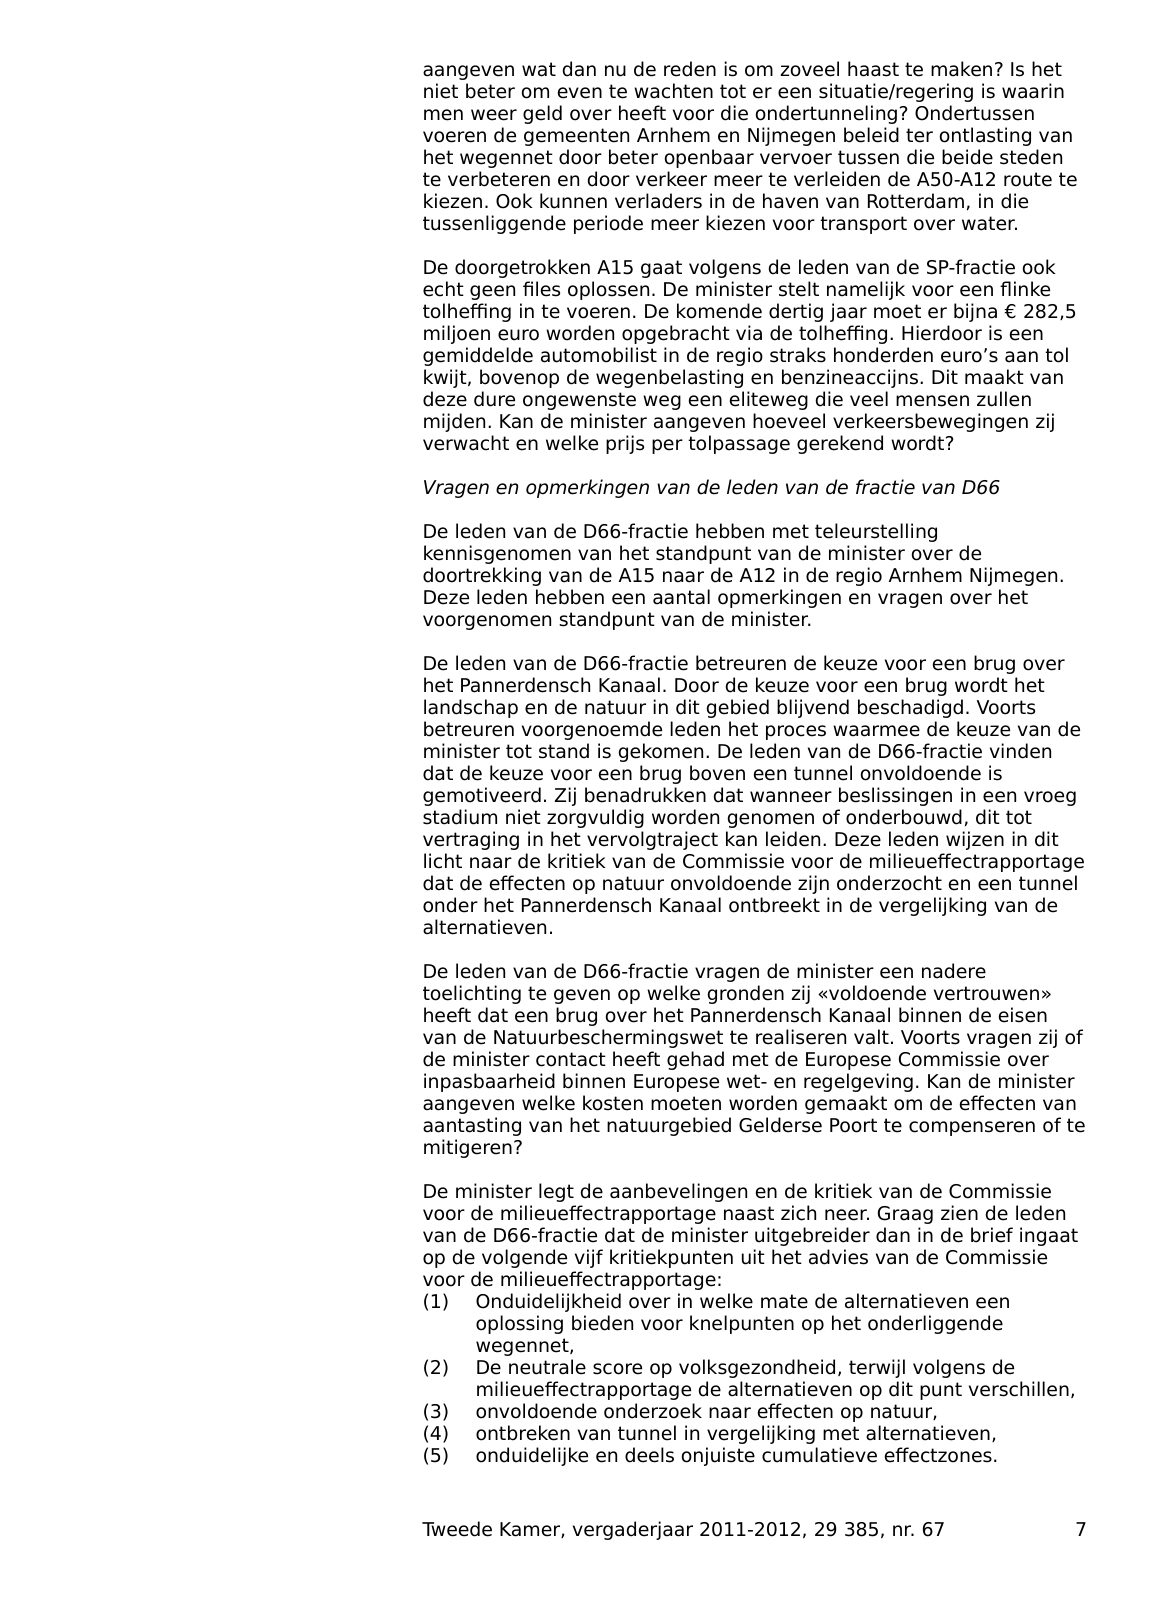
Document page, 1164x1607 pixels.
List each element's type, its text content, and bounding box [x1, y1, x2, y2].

text De doorgetrokken A15 gaat volgens de leden van de SP-fractie ook echt geen files oplossen. De minister stelt namelijk voor een flinke tolheffing in te voeren. De komende dertig jaar moet er bijna € 282,5 miljoen euro worden opgebracht via de tolheffing. Hierdoor is een gemiddelde automobilist in de regio straks honderden euro’s aan tol kwijt, bovenop de wegenbelasting en benzineaccijns. Dit maakt van deze dure ongewenste weg een eliteweg die veel mensen zullen mijden. Kan de minister aangeven hoeveel verkeersbewegingen zij verwacht en welke prijs per tolpassage gerekend wordt? [422, 257, 1087, 455]
text De leden van de D66-fractie betreuren de keuze voor een brug over het Pannerdensch Kanaal. Door de keuze voor een brug wordt het landschap en de natuur in dit gebied blijvend beschadigd. Voorts betreuren voorgenoemde leden het proces waarmee de keuze van de minister tot stand is gekomen. De leden van de D66-fractie vinden dat de keuze voor een brug boven een tunnel onvoldoende is gemotiveerd. Zij benadrukken dat wanneer beslissingen in een vroeg stadium niet zorgvuldig worden genomen of onderbouwd, dit tot vertraging in het vervolgtraject kan leiden. Deze leden wijzen in dit licht naar de kritiek van de Commissie voor de milieueffectrapportage dat de effecten op natuur onvoldoende zijn onderzocht en een tunnel onder het Pannerdensch Kanaal ontbreekt in de vergelijking van de alternatieven. [422, 653, 1087, 939]
text (2) De neutrale score op volksgezondheid, terwijl volgens de milieueffectrapportage de alternatieven op dit punt verschillen, [422, 1357, 1087, 1401]
text aangeven wat dan nu de reden is om zoveel haast te maken? Is het niet beter om even te wachten tot er een situatie/regering is waarin men weer geld over heeft voor die ondertunneling? Ondertussen voeren de gemeenten Arnhem en Nijmegen beleid ter ontlasting van het wegennet door beter openbaar vervoer tussen die beide steden te verbeteren en door verkeer meer te verleiden de A50-A12 route te kiezen. Ook kunnen verladers in de haven van Rotterdam, in die tussenliggende periode meer kiezen voor transport over water. [422, 59, 1087, 235]
text (3) onvoldoende onderzoek naar effecten op natuur, [422, 1401, 1087, 1423]
text (4) ontbreken van tunnel in vergelijking met alternatieven, [422, 1423, 1087, 1445]
text (5) onduidelijke en deels onjuiste cumulatieve effectzones. [422, 1445, 1087, 1467]
text De leden van de D66-fractie hebben met teleurstelling kennisgenomen van het standpunt van de minister over de doortrekking van de A15 naar de A12 in de regio Arnhem Nijmegen. Deze leden hebben een aantal opmerkingen en vragen over het voorgenomen standpunt van de minister. [422, 521, 1087, 631]
text De leden van de D66-fractie vragen de minister een nadere toelichting te geven op welke gronden zij «voldoende vertrouwen» heeft dat een brug over het Pannerdensch Kanaal binnen de eisen van de Natuurbeschermingswet te realiseren valt. Voorts vragen zij of de minister contact heeft gehad met de Europese Commissie over inpasbaarheid binnen Europese wet- en regelgeving. Kan de minister aangeven welke kosten moeten worden gemaakt om de effecten van aantasting van het natuurgebied Gelderse Poort te compenseren of te mitigeren? [422, 961, 1087, 1159]
text De minister legt de aanbevelingen en de kritiek van de Commissie voor de milieueffectrapportage naast zich neer. Graag zien de leden van de D66-fractie dat de minister uitgebreider dan in de brief ingaat op de volgende vijf kritiekpunten uit het advies van de Commissie voor de milieueffectrapportage: [422, 1181, 1087, 1291]
text (1) Onduidelijkheid over in welke mate de alternatieven een oplossing bieden voor knelpunten op het onderliggende wegennet, [422, 1291, 1087, 1357]
subtitle Vragen en opmerkingen van de leden van de fractie van D66 [422, 477, 1087, 499]
